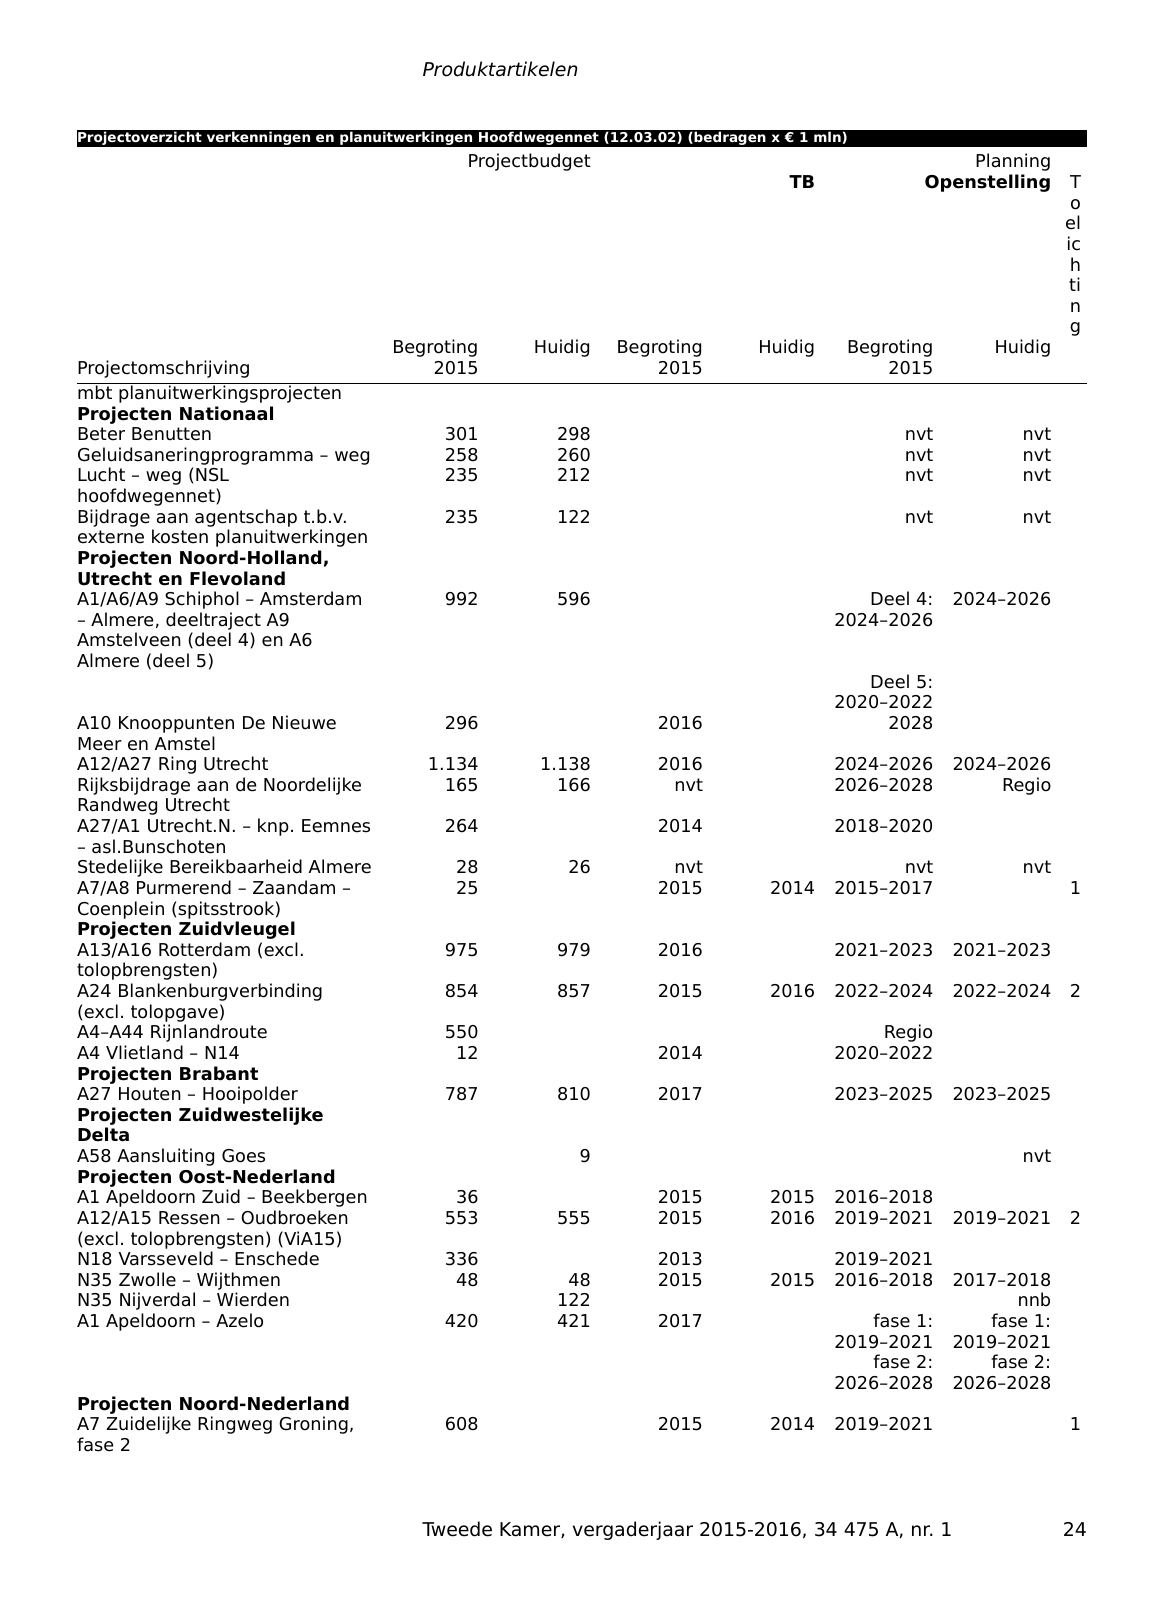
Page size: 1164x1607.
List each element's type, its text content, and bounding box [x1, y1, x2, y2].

table_cell [372, 404, 484, 424]
table_cell 2015 [821, 358, 939, 383]
table_cell 2 [1057, 981, 1087, 1022]
table_cell [709, 775, 821, 816]
table_cell 2015 [709, 1270, 821, 1290]
table_cell [77, 672, 372, 713]
table_cell 25 [372, 878, 484, 919]
table_cell Projectbudget [372, 147, 596, 172]
table_cell [939, 1187, 1057, 1208]
table_cell A4–A44 Rijnlandroute [77, 1022, 372, 1043]
table_cell [484, 548, 596, 589]
table_cell [1057, 919, 1087, 940]
table_cell 2024–2026 [821, 754, 939, 775]
table_cell [709, 857, 821, 878]
table_cell 979 [484, 940, 596, 981]
table_cell [596, 1105, 709, 1146]
table_cell Deel 5: 2020–2022 [821, 672, 939, 713]
table_cell 2017–2018 [939, 1270, 1057, 1290]
table_cell [484, 1043, 596, 1063]
table_cell 2022–2024 [821, 981, 939, 1022]
table_cell [484, 1414, 596, 1455]
table_cell 2016 [709, 1208, 821, 1249]
table_cell 2018–2020 [821, 816, 939, 857]
table_cell [596, 384, 709, 403]
table_cell [939, 384, 1057, 403]
table_cell [484, 919, 596, 940]
table_cell Deel 4: 2024–2026 [821, 589, 939, 672]
table_cell 2014 [596, 816, 709, 857]
table_cell 787 [372, 1084, 484, 1105]
table_cell [939, 548, 1057, 589]
table_cell 1 [1057, 878, 1087, 919]
table_cell [372, 672, 484, 713]
table_cell 992 [372, 589, 484, 672]
table_cell A4 Vlietland – N14 [77, 1043, 372, 1063]
table_cell 1 [1057, 1414, 1087, 1455]
table_cell [596, 424, 709, 445]
table_cell [821, 404, 939, 424]
table_cell 264 [372, 816, 484, 857]
table_cell [709, 1084, 821, 1105]
table_cell 1.134 [372, 754, 484, 775]
table_cell 2021–2023 [939, 940, 1057, 981]
table_cell A1/A6/A9 Schiphol – Amsterdam – Almere, deeltraject A9 Amstelveen (deel 4) en A6 Almere (deel 5) [77, 589, 372, 672]
table_cell [939, 919, 1057, 940]
table_cell [1057, 1187, 1087, 1208]
table_cell [1057, 445, 1087, 465]
table_cell Projecten Zuidwestelijke Delta [77, 1105, 372, 1146]
table_cell 2 [1057, 1208, 1087, 1249]
table_cell nnb [939, 1290, 1057, 1311]
table_cell [1057, 337, 1087, 358]
table_cell 48 [372, 1270, 484, 1290]
table_cell [596, 1290, 709, 1311]
table_cell [1057, 1270, 1087, 1290]
table_cell [1057, 384, 1087, 403]
table_cell [77, 172, 372, 337]
table_cell [1057, 1167, 1087, 1187]
table_cell N35 Zwolle – Wijthmen [77, 1270, 372, 1290]
table_cell 553 [372, 1208, 484, 1249]
table_cell Projecten Noord-Holland, Utrecht en Flevoland [77, 548, 372, 589]
table_cell 2016–2018 [821, 1187, 939, 1208]
table_cell [709, 1105, 821, 1146]
table_cell [709, 507, 821, 548]
table_cell fase 2: 2026–2028 [939, 1352, 1057, 1393]
table_cell 2013 [596, 1249, 709, 1270]
table_cell [709, 1064, 821, 1084]
table_cell TB [596, 172, 821, 337]
table_cell 36 [372, 1187, 484, 1208]
table_cell Geluidsaneringprogramma – weg [77, 445, 372, 465]
table_cell [709, 672, 821, 713]
table_cell [484, 1394, 596, 1414]
table_cell [709, 1022, 821, 1043]
table_cell [372, 172, 484, 337]
table_cell [484, 1105, 596, 1146]
table_cell Planning [596, 147, 1057, 172]
table_cell [484, 1352, 596, 1393]
table_cell [484, 878, 596, 919]
table_cell [1057, 1105, 1087, 1146]
table_cell [372, 1105, 484, 1146]
table_cell Beter Benutten [77, 424, 372, 445]
table_cell 420 [372, 1311, 484, 1352]
table_cell [939, 1249, 1057, 1270]
table_cell 2019–2021 [821, 1249, 939, 1270]
table_cell nvt [821, 507, 939, 548]
table_cell [484, 1167, 596, 1187]
table_cell [709, 589, 821, 672]
table_cell nvt [939, 424, 1057, 445]
table_cell [596, 465, 709, 507]
table_cell 2016 [596, 713, 709, 754]
table_cell [596, 919, 709, 940]
table_cell Projecten Nationaal [77, 404, 372, 424]
table_cell fase 1: 2019–2021 [821, 1311, 939, 1352]
table_cell 2023–2025 [821, 1084, 939, 1105]
table_cell [709, 1167, 821, 1187]
table_cell [372, 919, 484, 940]
table_cell nvt [821, 445, 939, 465]
table_cell 26 [484, 857, 596, 878]
table_cell [372, 1064, 484, 1084]
table_cell [1057, 754, 1087, 775]
table_cell Projecten Noord-Nederland [77, 1394, 372, 1414]
table_cell [939, 713, 1057, 754]
table_cell [1057, 1043, 1087, 1063]
table_cell 9 [484, 1146, 596, 1167]
table_cell A1 Apeldoorn – Azelo [77, 1311, 372, 1352]
table_cell [939, 1167, 1057, 1187]
table_cell 810 [484, 1084, 596, 1105]
table_cell [709, 404, 821, 424]
table_cell Stedelijke Bereikbaarheid Almere [77, 857, 372, 878]
table_cell N35 Nijverdal – Wierden [77, 1290, 372, 1311]
table_cell 975 [372, 940, 484, 981]
table_cell [709, 1043, 821, 1063]
table_cell 2023–2025 [939, 1084, 1057, 1105]
table_cell [821, 548, 939, 589]
table_cell [821, 1105, 939, 1146]
table_cell [484, 1187, 596, 1208]
table_cell A10 Knooppunten De Nieuwe Meer en Amstel [77, 713, 372, 754]
table_cell [484, 1249, 596, 1270]
table_cell 2019–2021 [939, 1208, 1057, 1249]
table_cell [372, 548, 484, 589]
table_cell [821, 1064, 939, 1084]
table_cell [484, 816, 596, 857]
table_cell Begroting [596, 337, 709, 358]
table_cell 48 [484, 1270, 596, 1290]
table_cell 235 [372, 465, 484, 507]
table_cell [709, 1249, 821, 1270]
table_cell [1057, 672, 1087, 713]
table_cell [77, 337, 372, 358]
table_cell 296 [372, 713, 484, 754]
table_cell [939, 878, 1057, 919]
table_cell [484, 1022, 596, 1043]
table_cell 122 [484, 507, 596, 548]
table_cell A24 Blankenburgverbinding (excl. tolopgave) [77, 981, 372, 1022]
table_cell [484, 672, 596, 713]
table_cell nvt [596, 775, 709, 816]
table_cell [1057, 548, 1087, 589]
table_cell nvt [939, 857, 1057, 878]
table_cell [1057, 358, 1087, 383]
table_cell [1057, 816, 1087, 857]
table_cell 1.138 [484, 754, 596, 775]
table_cell A58 Aansluiting Goes [77, 1146, 372, 1167]
table_cell 2028 [821, 713, 939, 754]
table_cell Begroting [821, 337, 939, 358]
table_cell Begroting [372, 337, 484, 358]
table_cell [1057, 1352, 1087, 1393]
table_cell [939, 1414, 1057, 1455]
table_cell [596, 1146, 709, 1167]
table_cell [596, 1394, 709, 1414]
table_cell [709, 754, 821, 775]
table_cell [1057, 1084, 1087, 1105]
table_cell 2026–2028 [821, 775, 939, 816]
table_cell [77, 1352, 372, 1393]
table_cell Bijdrage aan agentschap t.b.v. externe kosten planuitwerkingen [77, 507, 372, 548]
table_cell [709, 816, 821, 857]
table_cell fase 1: 2019–2021 [939, 1311, 1057, 1352]
table_cell 2015 [709, 1187, 821, 1208]
table_cell Projecten Oost-Nederland [77, 1167, 372, 1187]
table_cell [821, 1167, 939, 1187]
table_cell Huidig [709, 337, 821, 358]
table_cell [939, 1043, 1057, 1063]
table_cell [939, 404, 1057, 424]
table_cell [709, 919, 821, 940]
table_cell 2015 [372, 358, 484, 383]
table_cell 260 [484, 445, 596, 465]
table_cell [1057, 404, 1087, 424]
table_cell [821, 919, 939, 940]
table_cell [709, 424, 821, 445]
table_cell 336 [372, 1249, 484, 1270]
table_cell 2024–2026 [939, 754, 1057, 775]
table_cell Huidig [484, 337, 596, 358]
table_cell [372, 1167, 484, 1187]
table_cell [939, 1394, 1057, 1414]
table_cell 2016 [596, 940, 709, 981]
table_cell [596, 1022, 709, 1043]
table_cell Toelichting [1057, 172, 1087, 337]
table_cell 235 [372, 507, 484, 548]
table_cell 2019–2021 [821, 1414, 939, 1455]
table_cell Openstelling [821, 172, 1057, 337]
table_cell [1057, 940, 1087, 981]
table_cell A12/A27 Ring Utrecht [77, 754, 372, 775]
table_cell A27 Houten – Hooipolder [77, 1084, 372, 1105]
table_cell [1057, 775, 1087, 816]
table_cell [372, 1394, 484, 1414]
table_cell [596, 1167, 709, 1187]
table_cell [821, 1290, 939, 1311]
table_cell A12/A15 Ressen – Oudbroeken (excl. tolopbrengsten) (ViA15) [77, 1208, 372, 1249]
table_cell [939, 1064, 1057, 1084]
table_cell [939, 816, 1057, 857]
table_cell 2014 [709, 878, 821, 919]
table_cell 2022–2024 [939, 981, 1057, 1022]
table_cell 596 [484, 589, 596, 672]
table_cell Lucht – weg (NSL hoofdwegennet) [77, 465, 372, 507]
table_cell 212 [484, 465, 596, 507]
table_cell [1057, 147, 1087, 172]
table_cell mbt planuitwerkingsprojecten [77, 384, 372, 403]
table_cell 166 [484, 775, 596, 816]
table_cell [372, 384, 484, 403]
table_cell 2016–2018 [821, 1270, 939, 1290]
table_cell 2024–2026 [939, 589, 1057, 672]
table_cell 122 [484, 1290, 596, 1311]
table_cell A1 Apeldoorn Zuid – Beekbergen [77, 1187, 372, 1208]
table_cell 2015 [596, 1270, 709, 1290]
table_cell nvt [821, 857, 939, 878]
table_cell A27/A1 Utrecht.N. – knp. Eemnes – asl.Bunschoten [77, 816, 372, 857]
table_cell [596, 404, 709, 424]
table_cell 2015 [596, 1208, 709, 1249]
table_cell 28 [372, 857, 484, 878]
table_cell [1057, 1394, 1087, 1414]
table_cell 2015 [596, 1187, 709, 1208]
table_cell [709, 1290, 821, 1311]
table_cell [1057, 1146, 1087, 1167]
table_cell [709, 1394, 821, 1414]
table_cell A7/A8 Purmerend – Zaandam – Coenplein (spitsstrook) [77, 878, 372, 919]
table_cell 12 [372, 1043, 484, 1063]
table_cell 2016 [709, 981, 821, 1022]
table_cell Projectomschrijving [77, 358, 372, 383]
table_cell [596, 589, 709, 672]
table_cell Projecten Zuidvleugel [77, 919, 372, 940]
table_cell [1057, 857, 1087, 878]
table_cell [77, 147, 372, 172]
table_cell [596, 445, 709, 465]
table_cell 2015–2017 [821, 878, 939, 919]
table_cell [709, 384, 821, 403]
table_cell N18 Varsseveld – Enschede [77, 1249, 372, 1270]
table_cell 165 [372, 775, 484, 816]
table_cell [709, 548, 821, 589]
table_cell [372, 1146, 484, 1167]
table_cell nvt [939, 465, 1057, 507]
table_cell [484, 713, 596, 754]
table_header Projectoverzicht verkenningen en planuitwerkingen Hoofdwegennet (12.03.02) (bedragen x € 1 mln) [77, 130, 1087, 146]
table_cell 298 [484, 424, 596, 445]
table_cell 2020–2022 [821, 1043, 939, 1063]
table_cell Projecten Brabant [77, 1064, 372, 1084]
table_cell [939, 1105, 1057, 1146]
table_cell [1057, 465, 1087, 507]
table_cell 2014 [709, 1414, 821, 1455]
table_cell [1057, 589, 1087, 672]
table_cell nvt [939, 445, 1057, 465]
table_cell 2015 [596, 981, 709, 1022]
table_cell [596, 1064, 709, 1084]
table_cell A7 Zuidelijke Ringweg Groning, fase 2 [77, 1414, 372, 1455]
table_cell 2015 [596, 358, 709, 383]
table_cell [709, 1352, 821, 1393]
table_cell [1057, 424, 1087, 445]
table_cell [709, 445, 821, 465]
table_cell [709, 1146, 821, 1167]
table_cell [709, 465, 821, 507]
table_cell [596, 672, 709, 713]
table_cell [372, 1290, 484, 1311]
table_cell 421 [484, 1311, 596, 1352]
table_cell nvt [939, 1146, 1057, 1167]
table_cell nvt [821, 424, 939, 445]
table_cell 550 [372, 1022, 484, 1043]
table_cell [596, 507, 709, 548]
table_cell [709, 713, 821, 754]
table_cell nvt [939, 507, 1057, 548]
table_cell [1057, 1022, 1087, 1043]
table_cell [484, 1064, 596, 1084]
table_cell [821, 1394, 939, 1414]
table_cell [596, 548, 709, 589]
table_cell [709, 358, 821, 383]
table_cell Regio [939, 775, 1057, 816]
table_cell nvt [821, 465, 939, 507]
table_cell 854 [372, 981, 484, 1022]
table_cell [1057, 507, 1087, 548]
table_cell [484, 172, 596, 337]
table_cell [1057, 1311, 1087, 1352]
table_cell [484, 384, 596, 403]
table_cell 555 [484, 1208, 596, 1249]
table_cell 608 [372, 1414, 484, 1455]
table_cell 2017 [596, 1311, 709, 1352]
table_cell [1057, 1249, 1087, 1270]
table_cell A13/A16 Rotterdam (excl. tolopbrengsten) [77, 940, 372, 981]
table_cell Rijksbijdrage aan de Noordelijke Randweg Utrecht [77, 775, 372, 816]
table_cell 2015 [596, 1414, 709, 1455]
table_cell [1057, 1290, 1087, 1311]
table_cell [1057, 713, 1087, 754]
table_cell 2016 [596, 754, 709, 775]
table_cell [939, 672, 1057, 713]
table_cell [821, 1146, 939, 1167]
table_cell [821, 384, 939, 403]
table_cell 2017 [596, 1084, 709, 1105]
table_cell 2014 [596, 1043, 709, 1063]
table_cell [939, 1022, 1057, 1043]
table_cell [939, 358, 1057, 383]
table_cell 2021–2023 [821, 940, 939, 981]
table_cell 857 [484, 981, 596, 1022]
table_cell 301 [372, 424, 484, 445]
table_cell [372, 1352, 484, 1393]
table_cell [709, 1311, 821, 1352]
table_cell 258 [372, 445, 484, 465]
table_cell [709, 940, 821, 981]
table_cell [484, 358, 596, 383]
table_cell 2015 [596, 878, 709, 919]
table_cell [1057, 1064, 1087, 1084]
table_cell nvt [596, 857, 709, 878]
table_cell Regio [821, 1022, 939, 1043]
table_cell [596, 1352, 709, 1393]
table_cell Huidig [939, 337, 1057, 358]
table_cell fase 2: 2026–2028 [821, 1352, 939, 1393]
table_cell [484, 404, 596, 424]
table_cell 2019–2021 [821, 1208, 939, 1249]
